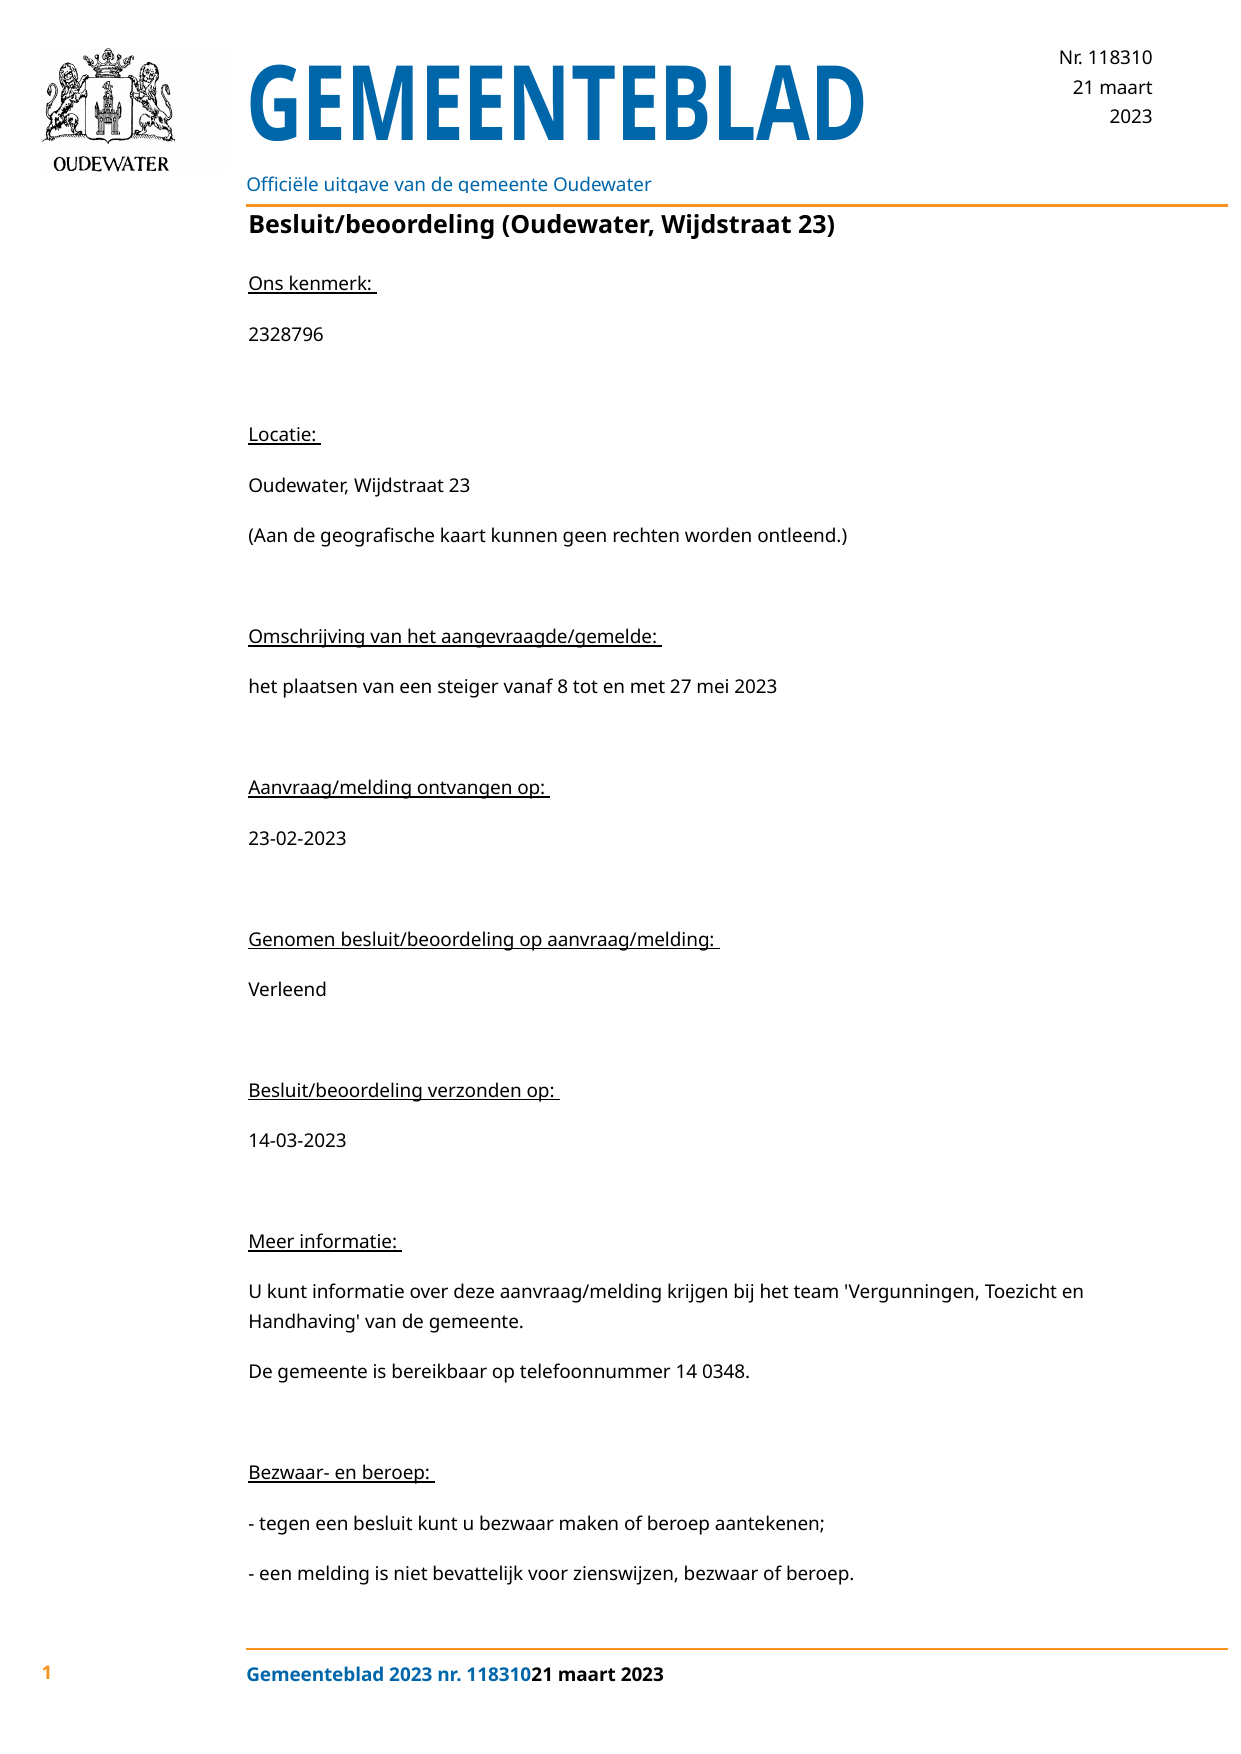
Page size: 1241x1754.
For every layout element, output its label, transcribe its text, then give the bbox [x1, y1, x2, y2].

text het plaatsen van een steiger vanaf 8 tot en met 27 mei 2023 [248, 674, 1152, 699]
text 14-03-2023 [248, 1127, 1152, 1153]
text Verleend [248, 976, 1152, 1002]
text - een melding is niet bevattelijk voor zienswijzen, bezwaar of beroep. [248, 1560, 1152, 1586]
text Aanvraag/melding ontvangen op: [248, 774, 1152, 800]
text 23-02-2023 [248, 825, 1152, 851]
text Omschrijving van het aangevraagde/gemelde: [248, 623, 1152, 649]
text Besluit/beoordeling verzonden op: [248, 1077, 1152, 1103]
text Meer informatie: [248, 1228, 1152, 1254]
text Ons kenmerk: [248, 270, 1152, 296]
text Bezwaar- en beroep: [248, 1459, 1152, 1485]
text - tegen een besluit kunt u bezwaar maken of beroep aantekenen; [248, 1510, 1152, 1536]
text Besluit/beoordeling (Oudewater, Wijdstraat 23) [248, 207, 1152, 241]
text 2328796 [248, 321, 1152, 346]
picture [41, 47, 231, 172]
text Oudewater, Wijdstraat 23 [248, 472, 1152, 498]
text (Aan de geografische kaart kunnen geen rechten worden ontleend.) [248, 522, 1152, 548]
text De gemeente is bereikbaar op telefoonnummer 14 0348. [248, 1359, 1152, 1384]
text Locatie: [248, 422, 1152, 447]
text U kunt informatie over deze aanvraag/melding krijgen bij het team 'Vergunningen, Toezicht en Handhaving' van de gemeente. [248, 1279, 1152, 1334]
text Genomen besluit/beoordeling op aanvraag/melding: [248, 926, 1152, 951]
